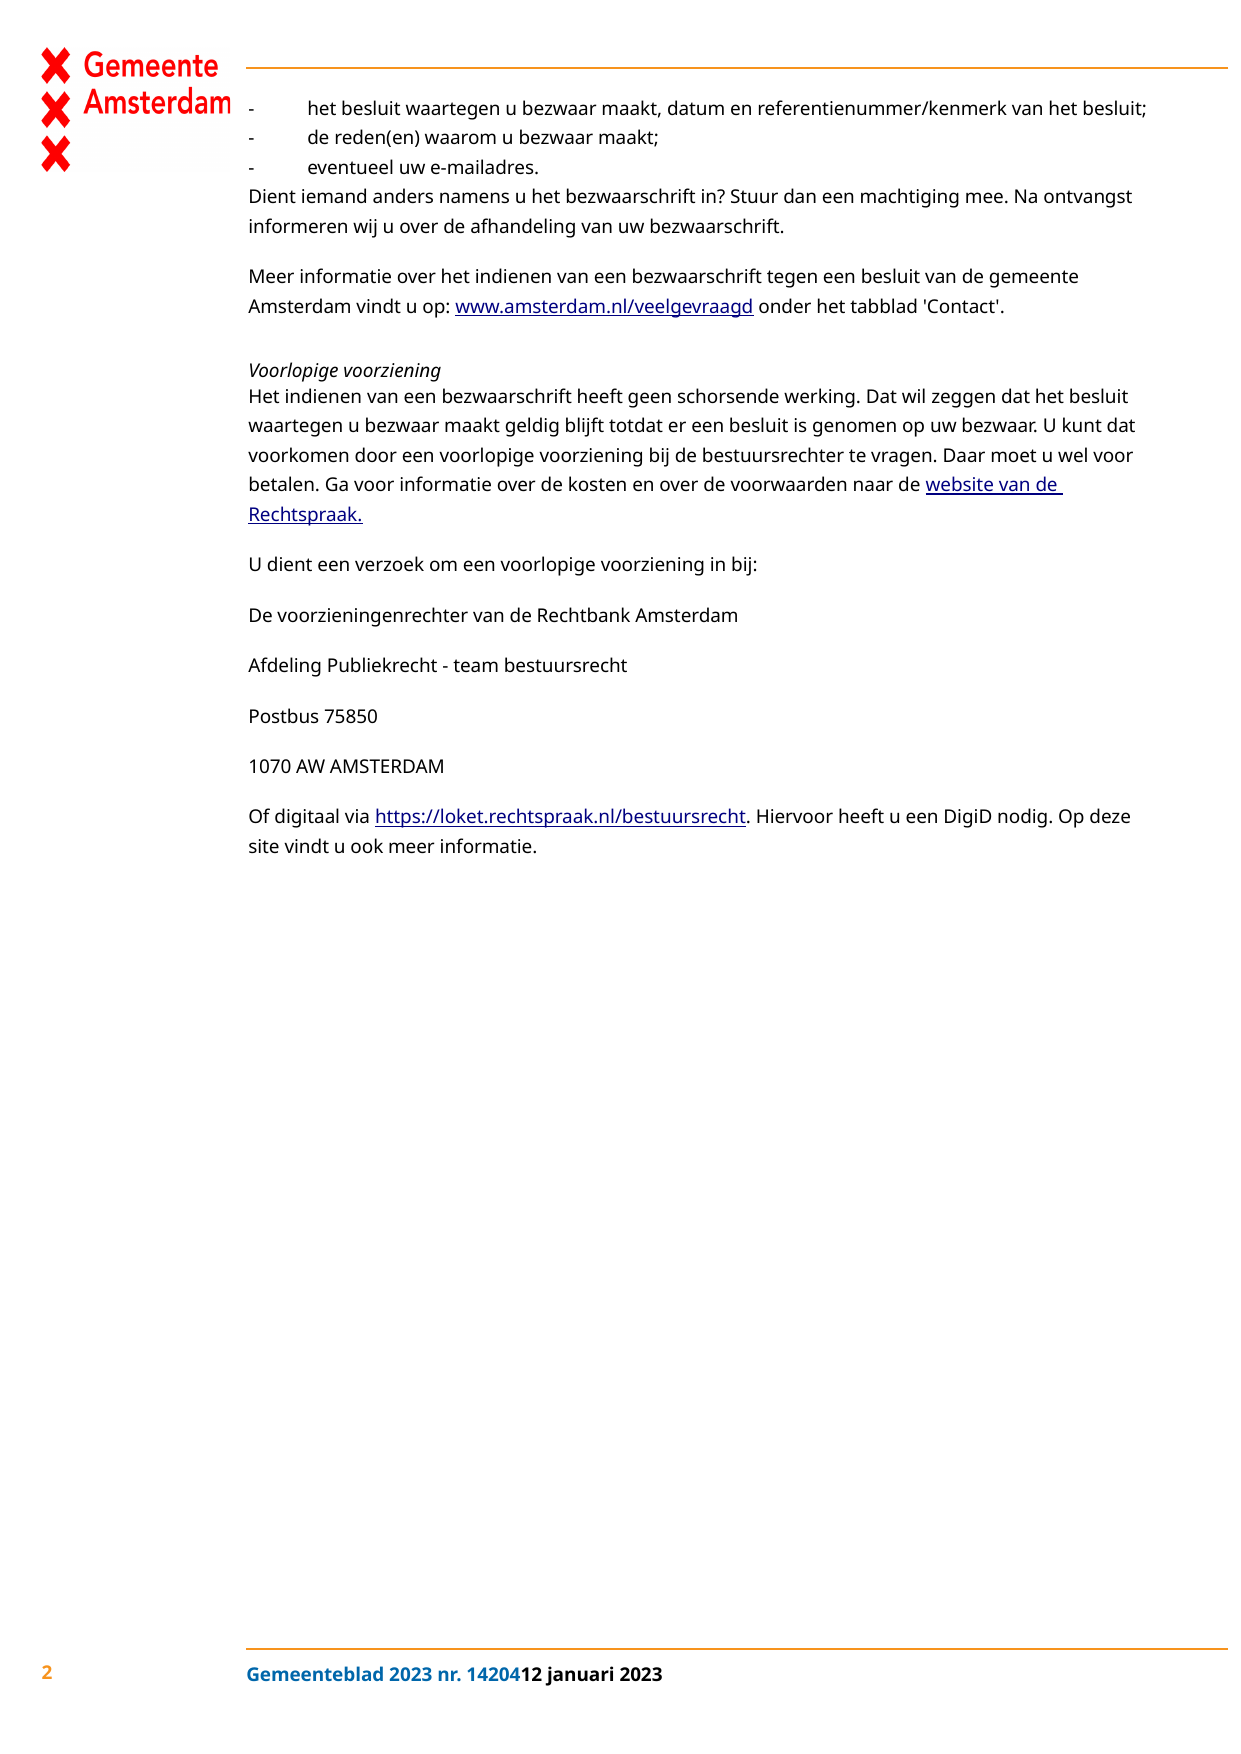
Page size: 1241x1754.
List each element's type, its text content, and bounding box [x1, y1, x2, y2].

text U dient een verzoek om een voorlopige voorziening in bij: [248, 552, 1152, 577]
text Het indienen van een bezwaarschrift heeft geen schorsende werking. Dat wil zeggen dat het besluit waartegen u bezwaar maakt geldig blijft totdat er een besluit is genomen op uw bezwaar. U kunt dat voorkomen door een voorlopige voorziening bij de bestuursrechter te vragen. Daar moet u wel voor betalen. Ga voor informatie over de kosten en over de voorwaarden naar de website van de Rechtspraak. [248, 383, 1152, 527]
text Postbus 75850 [248, 703, 1152, 728]
text Voorlopige voorziening [248, 357, 1152, 383]
text Afdeling Publiekrecht - team bestuursrecht [248, 652, 1152, 678]
picture [41, 47, 231, 172]
list eventueel uw e-mailadres. [248, 154, 1152, 180]
text Meer informatie over het indienen van een bezwaarschrift tegen een besluit van de gemeente Amsterdam vindt u op: www.amsterdam.nl/veelgevraagd onder het tabblad 'Contact'. [248, 263, 1152, 319]
text De voorzieningenrechter van de Rechtbank Amsterdam [248, 602, 1152, 628]
list de reden(en) waarom u bezwaar maakt; [248, 124, 1152, 150]
list het besluit waartegen u bezwaar maakt, datum en referentienummer/kenmerk van het besluit; [248, 95, 1152, 121]
text 1070 AW AMSTERDAM [248, 753, 1152, 779]
text Dient iemand anders namens u het bezwaarschrift in? Stuur dan een machtiging mee. Na ontvangst informeren wij u over de afhandeling van uw bezwaarschrift. [248, 183, 1152, 239]
text Of digitaal via https://loket.rechtspraak.nl/bestuursrecht. Hiervoor heeft u een DigiD nodig. Op deze site vindt u ook meer informatie. [248, 804, 1152, 859]
